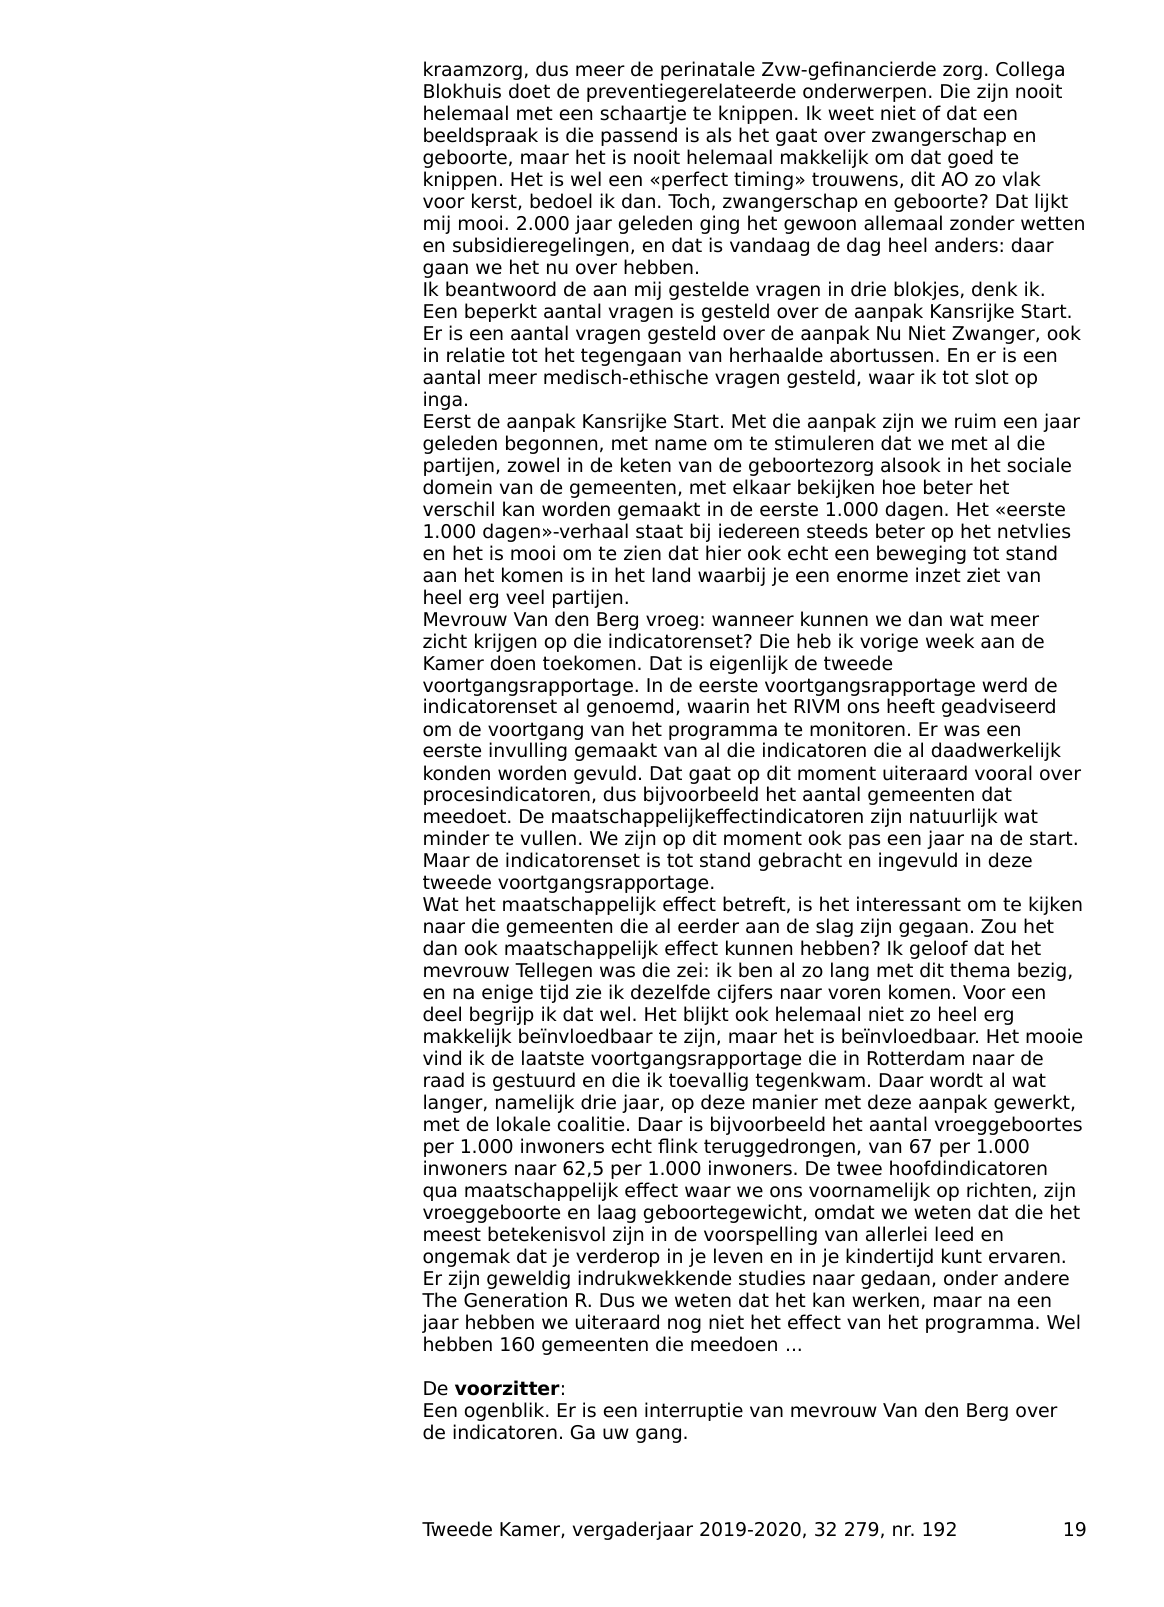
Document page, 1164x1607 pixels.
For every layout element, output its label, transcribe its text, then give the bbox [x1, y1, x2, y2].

text Ik beantwoord de aan mij gestelde vragen in drie blokjes, denk ik. Een beperkt aantal vragen is gesteld over de aanpak Kansrijke Start. Er is een aantal vragen gesteld over de aanpak Nu Niet Zwanger, ook in relatie tot het tegengaan van herhaalde abortussen. En er is een aantal meer medisch-ethische vragen gesteld, waar ik tot slot op inga. [422, 279, 1087, 411]
text kraamzorg, dus meer de perinatale Zvw-gefinancierde zorg. Collega Blokhuis doet de preventiegerelateerde onderwerpen. Die zijn nooit helemaal met een schaartje te knippen. Ik weet niet of dat een beeldspraak is die passend is als het gaat over zwangerschap en geboorte, maar het is nooit helemaal makkelijk om dat goed te knippen. Het is wel een «perfect timing» trouwens, dit AO zo vlak voor kerst, bedoel ik dan. Toch, zwangerschap en geboorte? Dat lijkt mij mooi. 2.000 jaar geleden ging het gewoon allemaal zonder wetten en subsidieregelingen, en dat is vandaag de dag heel anders: daar gaan we het nu over hebben. [422, 59, 1087, 279]
text Wat het maatschappelijk effect betreft, is het interessant om te kijken naar die gemeenten die al eerder aan de slag zijn gegaan. Zou het dan ook maatschappelijk effect kunnen hebben? Ik geloof dat het mevrouw Tellegen was die zei: ik ben al zo lang met dit thema bezig, en na enige tijd zie ik dezelfde cijfers naar voren komen. Voor een deel begrijp ik dat wel. Het blijkt ook helemaal niet zo heel erg makkelijk beïnvloedbaar te zijn, maar het is beïnvloedbaar. Het mooie vind ik de laatste voortgangsrapportage die in Rotterdam naar de raad is gestuurd en die ik toevallig tegenkwam. Daar wordt al wat langer, namelijk drie jaar, op deze manier met deze aanpak gewerkt, met de lokale coalitie. Daar is bijvoorbeeld het aantal vroeggeboortes per 1.000 inwoners echt flink teruggedrongen, van 67 per 1.000 inwoners naar 62,5 per 1.000 inwoners. De twee hoofdindicatoren qua maatschappelijk effect waar we ons voornamelijk op richten, zijn vroeggeboorte en laag geboortegewicht, omdat we weten dat die het meest betekenisvol zijn in de voorspelling van allerlei leed en ongemak dat je verderop in je leven en in je kindertijd kunt ervaren. Er zijn geweldig indrukwekkende studies naar gedaan, onder andere The Generation R. Dus we weten dat het kan werken, maar na een jaar hebben we uiteraard nog niet het effect van het programma. Wel hebben 160 gemeenten die meedoen ... [422, 894, 1087, 1356]
text Eerst de aanpak Kansrijke Start. Met die aanpak zijn we ruim een jaar geleden begonnen, met name om te stimuleren dat we met al die partijen, zowel in de keten van de geboortezorg alsook in het sociale domein van de gemeenten, met elkaar bekijken hoe beter het verschil kan worden gemaakt in de eerste 1.000 dagen. Het «eerste 1.000 dagen»-verhaal staat bij iedereen steeds beter op het netvlies en het is mooi om te zien dat hier ook echt een beweging tot stand aan het komen is in het land waarbij je een enorme inzet ziet van heel erg veel partijen. [422, 411, 1087, 608]
text Een ogenblik. Er is een interruptie van mevrouw Van den Berg over de indicatoren. Ga uw gang. [422, 1400, 1087, 1444]
text Mevrouw Van den Berg vroeg: wanneer kunnen we dan wat meer zicht krijgen op die indicatorenset? Die heb ik vorige week aan de Kamer doen toekomen. Dat is eigenlijk de tweede voortgangsrapportage. In de eerste voortgangsrapportage werd de indicatorenset al genoemd, waarin het RIVM ons heeft geadviseerd om de voortgang van het programma te monitoren. Er was een eerste invulling gemaakt van al die indicatoren die al daadwerkelijk konden worden gevuld. Dat gaat op dit moment uiteraard vooral over procesindicatoren, dus bijvoorbeeld het aantal gemeenten dat meedoet. De maatschappelijkeffectindicatoren zijn natuurlijk wat minder te vullen. We zijn op dit moment ook pas een jaar na de start. Maar de indicatorenset is tot stand gebracht en ingevuld in deze tweede voortgangsrapportage. [422, 608, 1087, 894]
text De voorzitter: [422, 1378, 1087, 1400]
